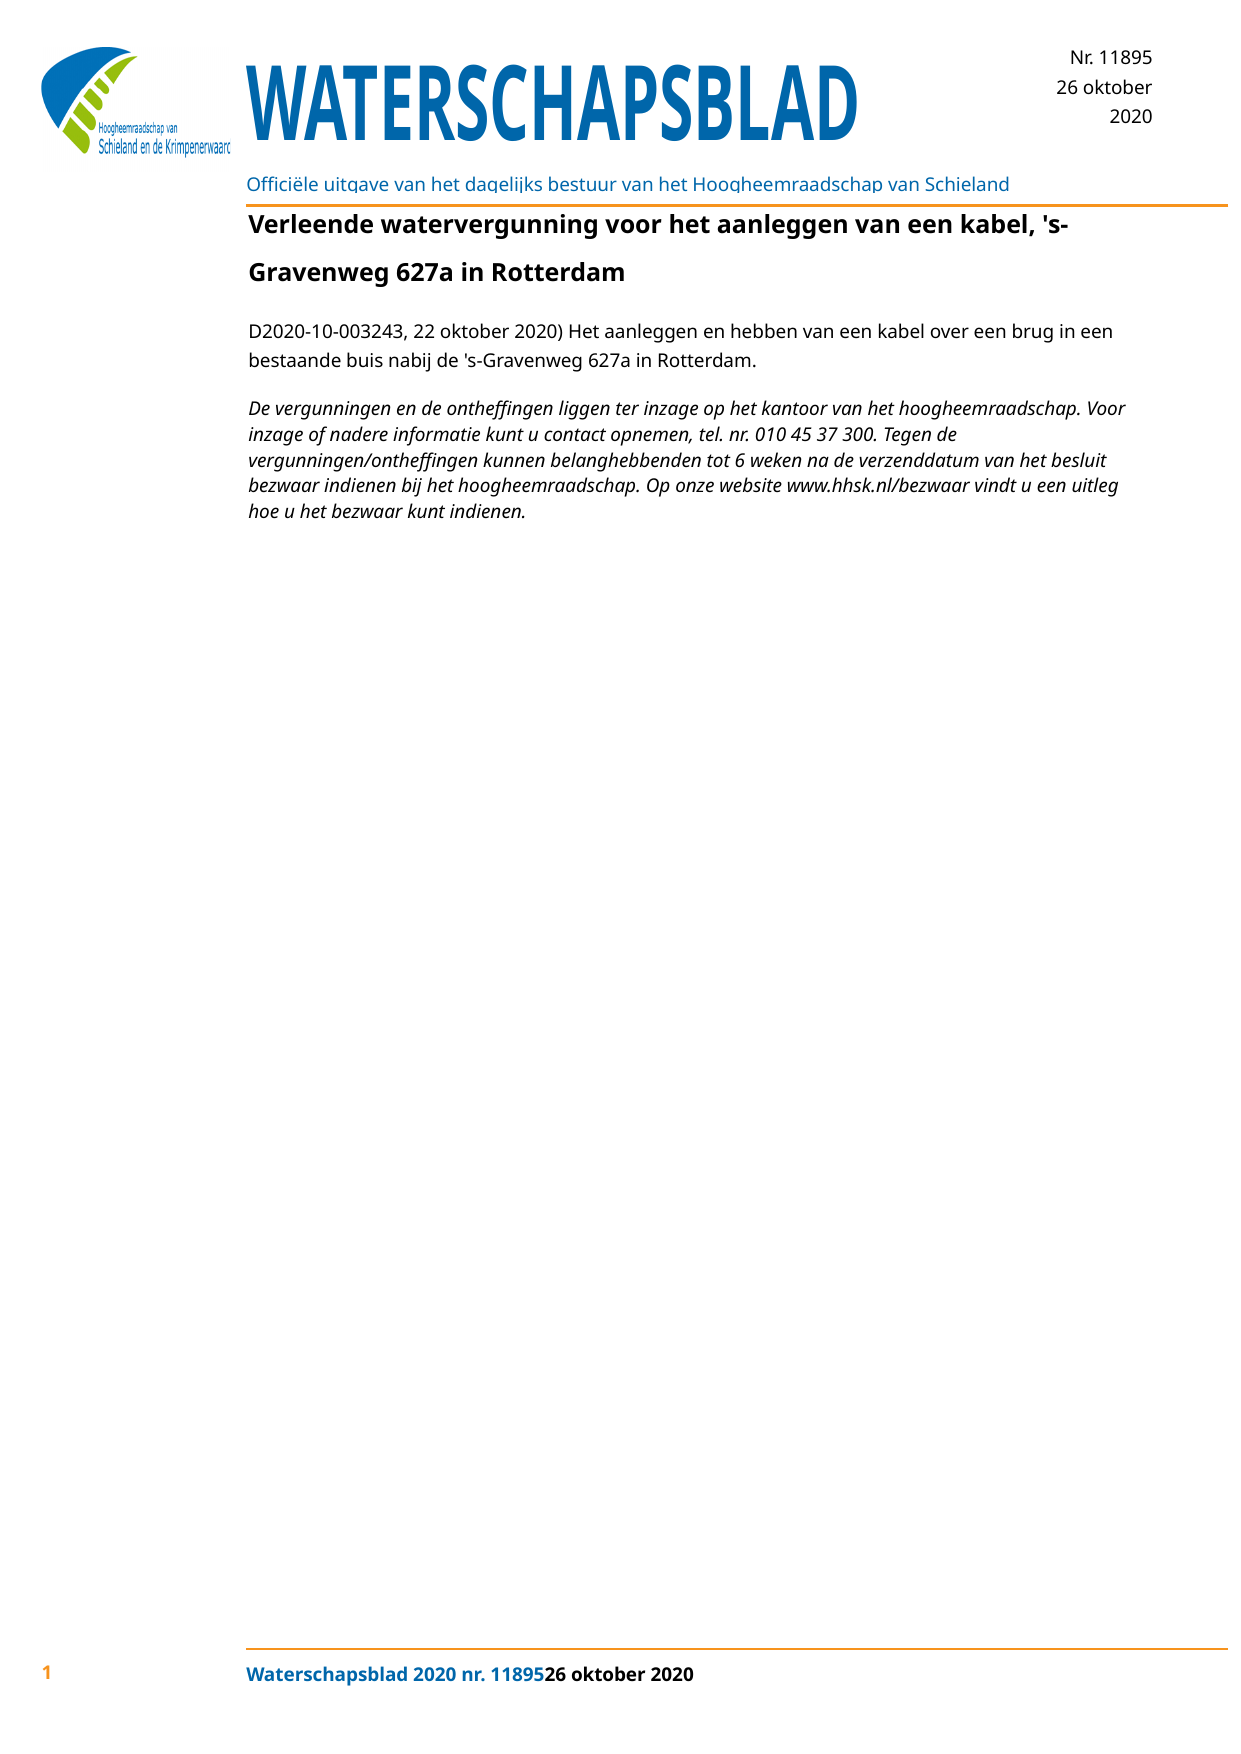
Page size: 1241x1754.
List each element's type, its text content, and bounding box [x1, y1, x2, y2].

picture [41, 47, 231, 172]
text De vergunningen en de ontheffingen liggen ter inzage op het kantoor van het hoogheemraadschap. Voor inzage of nadere informatie kunt u contact opnemen, tel. nr. 010 45 37 300. Tegen de vergunningen/ontheffingen kunnen belanghebbenden tot 6 weken na de verzenddatum van het besluit bezwaar indienen bij het hoogheemraadschap. Op onze website www.hhsk.nl/bezwaar vindt u een uitleg hoe u het bezwaar kunt indienen. [248, 395, 1152, 524]
text D2020-10-003243, 22 oktober 2020) Het aanleggen en hebben van een kabel over een brug in een bestaande buis nabij de 's-Gravenweg 627a in Rotterdam. [248, 318, 1152, 373]
text Verleende watervergunning voor het aanleggen van een kabel, 's-Gravenweg 627a in Rotterdam [248, 207, 1152, 288]
